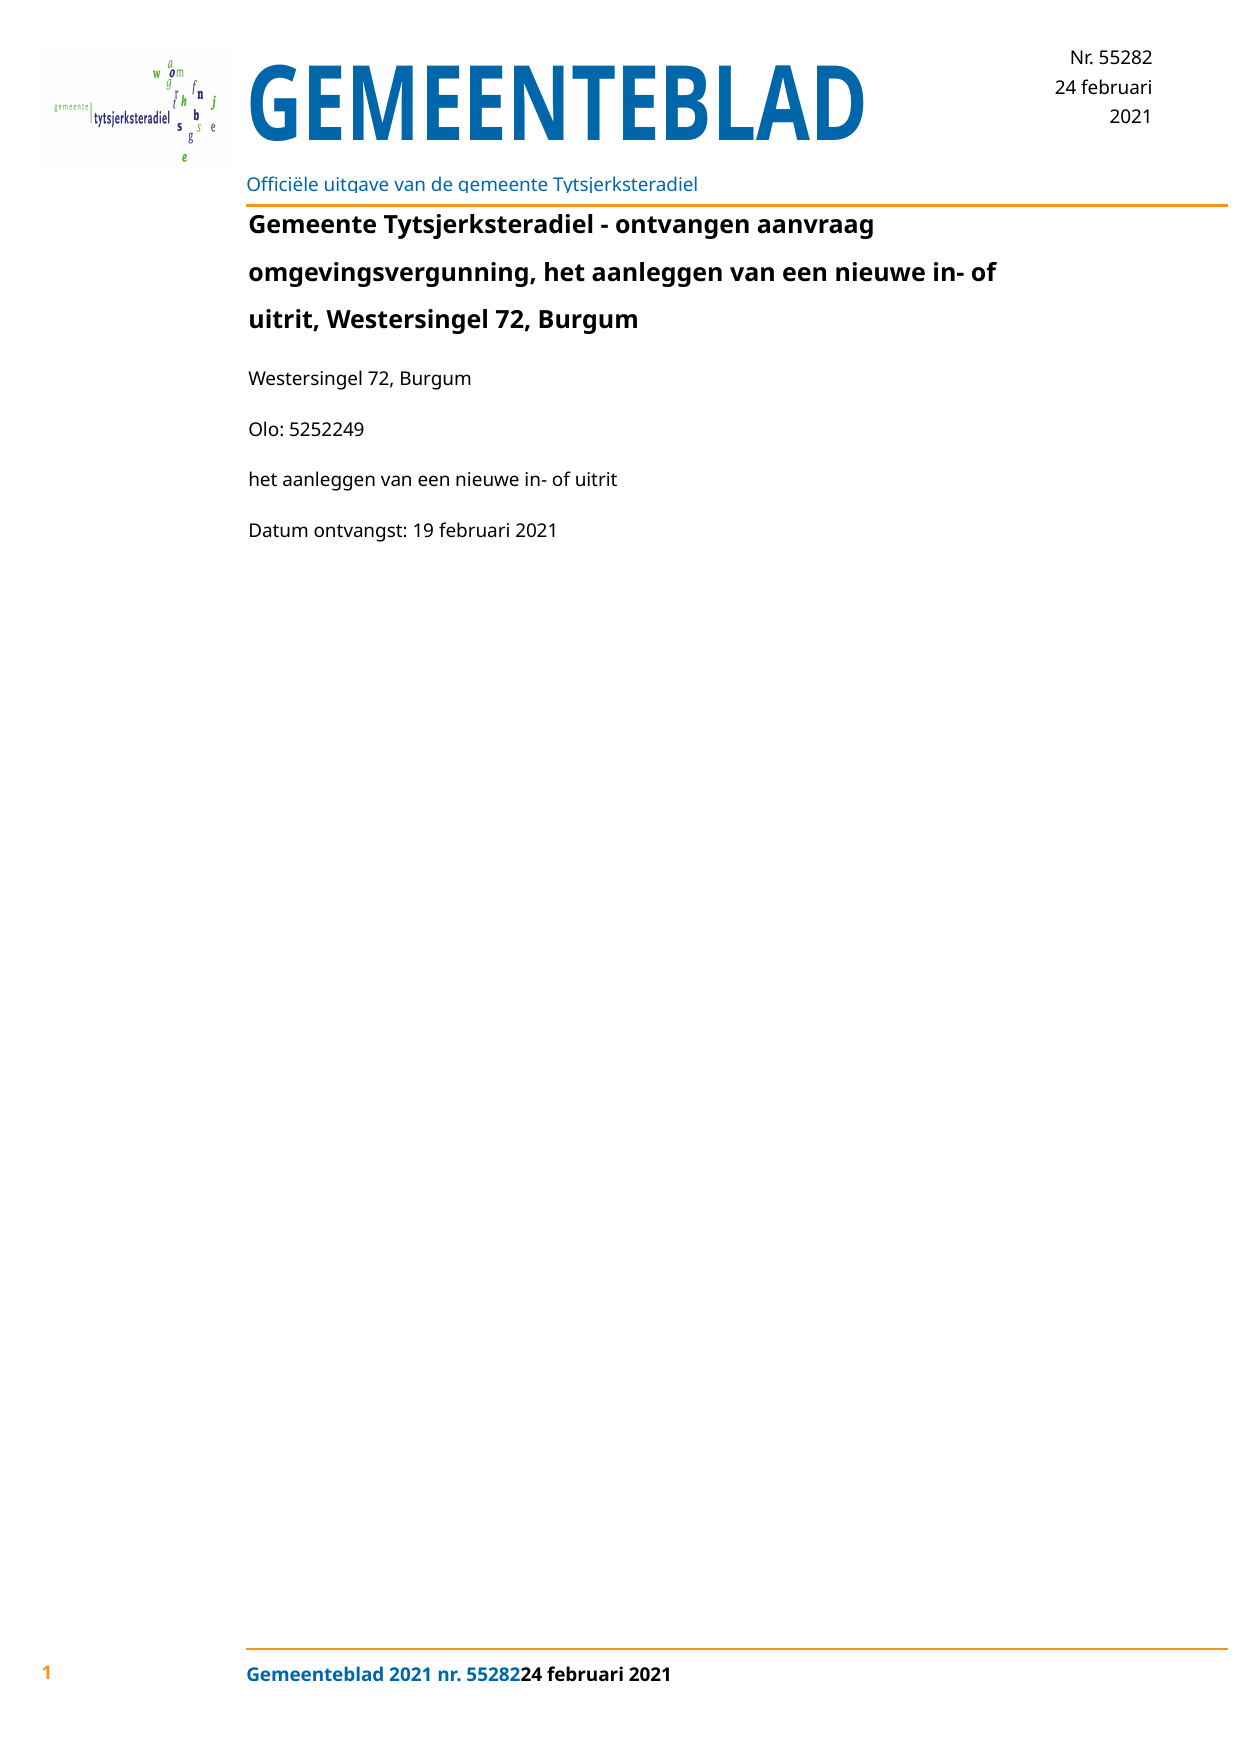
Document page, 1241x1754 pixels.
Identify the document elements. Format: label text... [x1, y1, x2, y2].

text Olo: 5252249 [248, 416, 1152, 442]
text Datum ontvangst: 19 februari 2021 [248, 517, 1152, 542]
text Westersingel 72, Burgum [248, 366, 1152, 391]
picture [41, 47, 231, 172]
text Gemeente Tytsjerksteradiel - ontvangen aanvraag omgevingsvergunning, het aanleggen van een nieuwe in- of uitrit, Westersingel 72, Burgum [248, 207, 1152, 336]
text het aanleggen van een nieuwe in- of uitrit [248, 466, 1152, 492]
